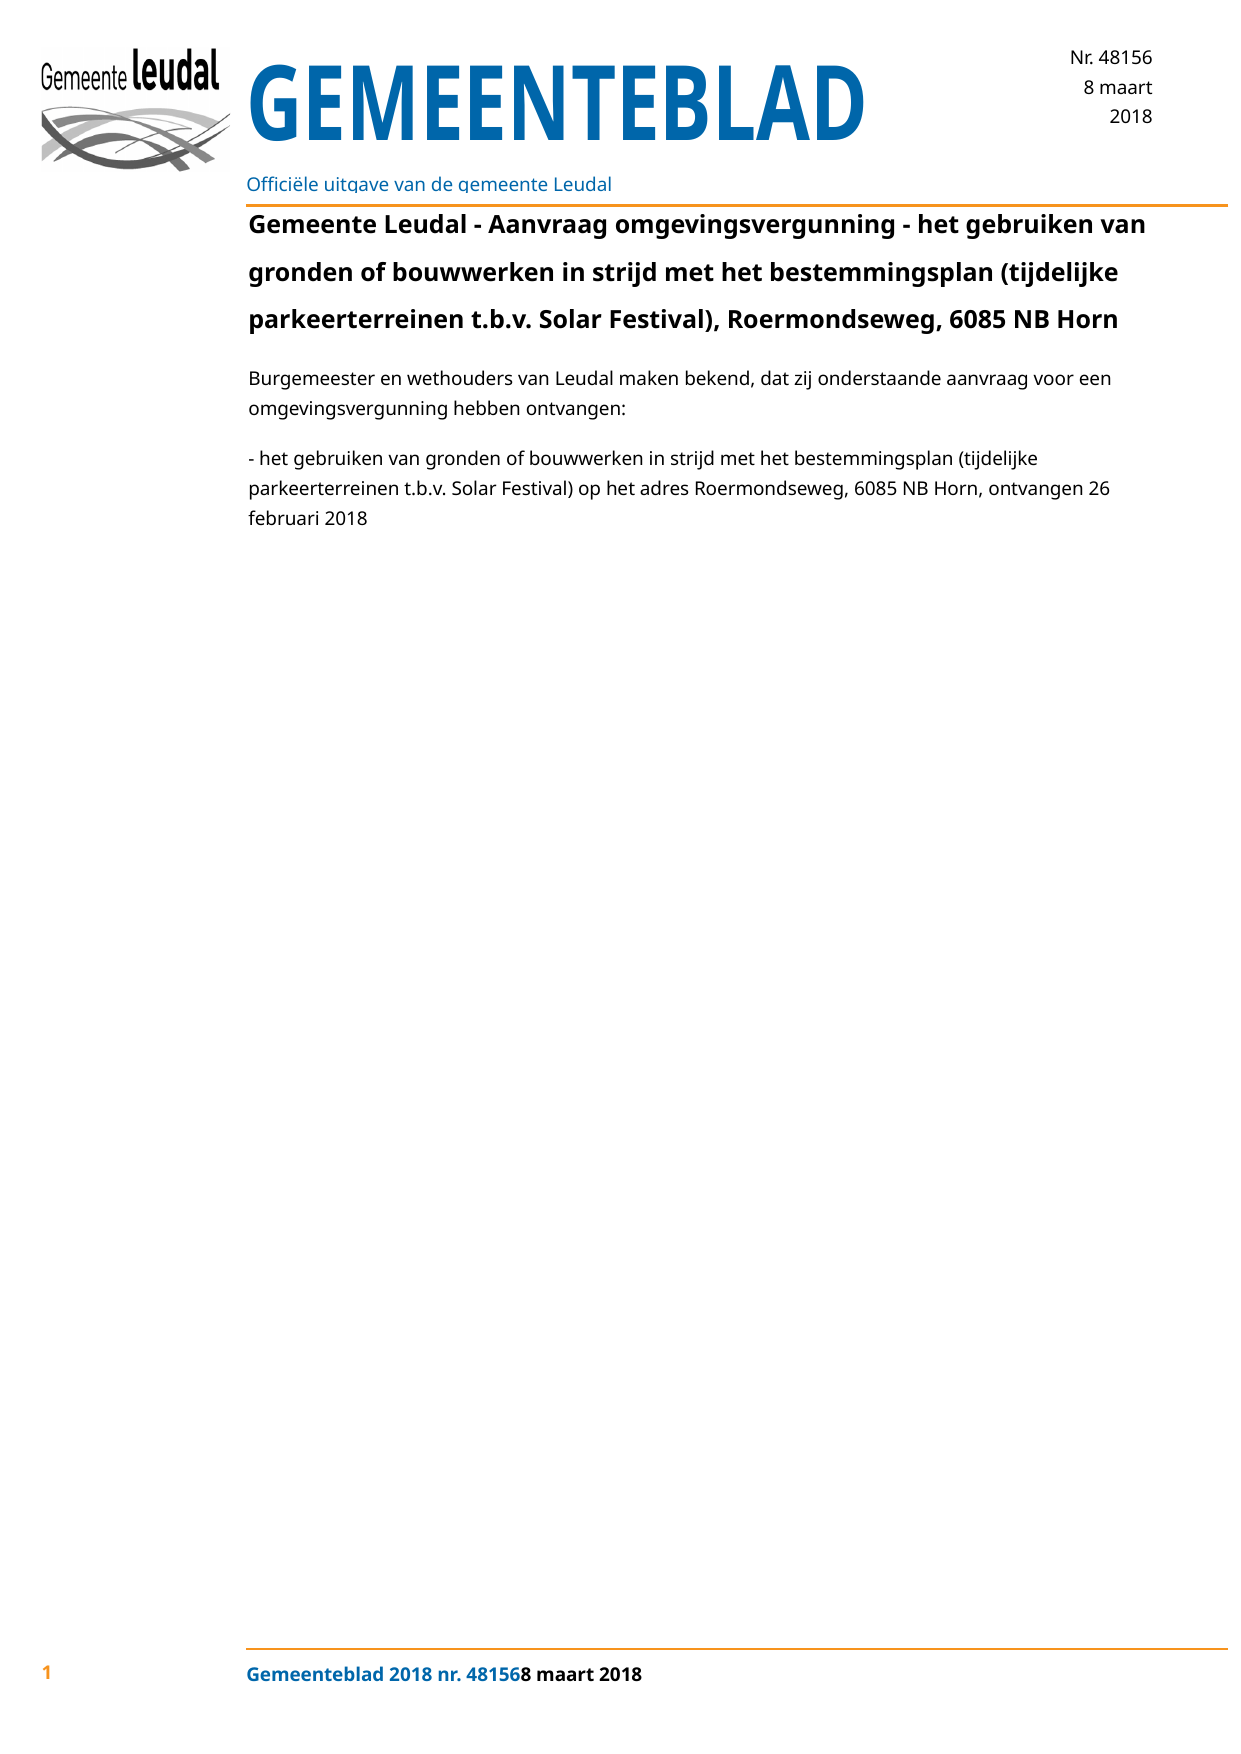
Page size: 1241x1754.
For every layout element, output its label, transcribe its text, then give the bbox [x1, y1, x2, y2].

text Gemeente Leudal - Aanvraag omgevingsvergunning - het gebruiken van gronden of bouwwerken in strijd met het bestemmingsplan (tijdelijke parkeerterreinen t.b.v. Solar Festival), Roermondseweg, 6085 NB Horn [248, 207, 1152, 336]
text - het gebruiken van gronden of bouwwerken in strijd met het bestemmingsplan (tijdelijke parkeerterreinen t.b.v. Solar Festival) op het adres Roermondseweg, 6085 NB Horn, ontvangen 26 februari 2018 [248, 446, 1152, 530]
text Burgemeester en wethouders van Leudal maken bekend, dat zij onderstaande aanvraag voor een omgevingsvergunning hebben ontvangen: [248, 366, 1152, 421]
picture [41, 47, 231, 172]
